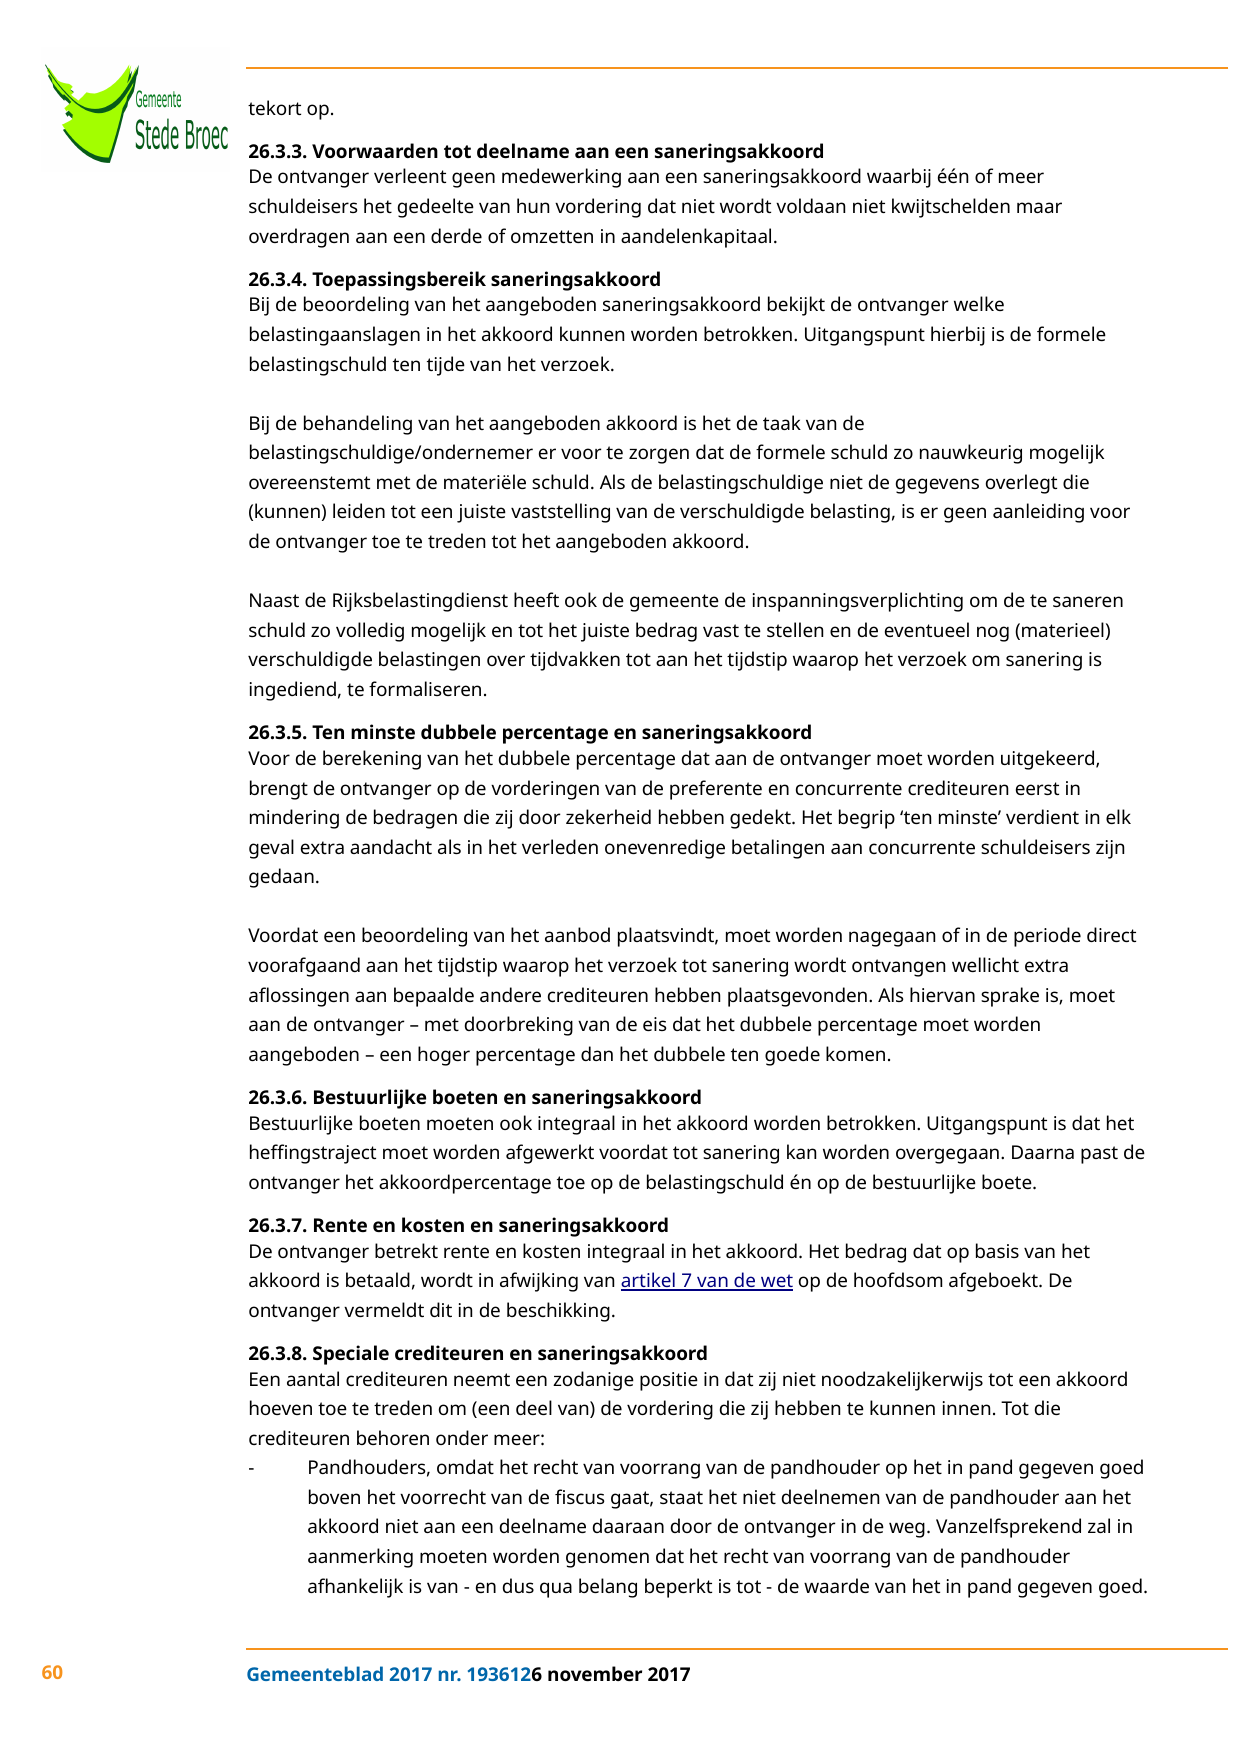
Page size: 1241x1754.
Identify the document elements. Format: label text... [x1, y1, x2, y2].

text Bij de behandeling van het aangeboden akkoord is het de taak van de belastingschuldige/ondernemer er voor te zorgen dat de formele schuld zo nauwkeurig mogelijk overeenstemt met de materiële schuld. Als de belastingschuldige niet de gegevens overlegt die (kunnen) leiden tot een juiste vaststelling van de verschuldigde belasting, is er geen aanleiding voor de ontvanger toe te treden tot het aangeboden akkoord. [248, 410, 1152, 554]
text 26.3.8. Speciale crediteuren en saneringsakkoord [248, 1340, 1152, 1366]
text Bestuurlijke boeten moeten ook integraal in het akkoord worden betrokken. Uitgangspunt is dat het heffingstraject moet worden afgewerkt voordat tot sanering kan worden overgegaan. Daarna past de ontvanger het akkoordpercentage toe op de belastingschuld én op de bestuurlijke boete. [248, 1110, 1152, 1195]
text 26.3.3. Voorwaarden tot deelname aan een saneringsakkoord [248, 138, 1152, 164]
text Bij de beoordeling van het aangeboden saneringsakkoord bekijkt de ontvanger welke belastingaanslagen in het akkoord kunnen worden betrokken. Uitgangspunt hierbij is de formele belastingschuld ten tijde van het verzoek. [248, 292, 1152, 377]
text Voordat een beoordeling van het aanbod plaatsvindt, moet worden nagegaan of in de periode direct voorafgaand aan het tijdstip waarop het verzoek tot sanering wordt ontvangen wellicht extra aflossingen aan bepaalde andere crediteuren hebben plaatsgevonden. Als hiervan sprake is, moet aan de ontvanger – met doorbreking van de eis dat het dubbele percentage moet worden aangeboden – een hoger percentage dan het dubbele ten goede komen. [248, 923, 1152, 1067]
list Pandhouders, omdat het recht van voorrang van de pandhouder op het in pand gegeven goed boven het voorrecht van de fiscus gaat, staat het niet deelnemen van de pandhouder aan het akkoord niet aan een deelname daaraan door de ontvanger in de weg. Vanzelfsprekend zal in aanmerking moeten worden genomen dat het recht van voorrang van de pandhouder afhankelijk is van - en dus qua belang beperkt is tot - de waarde van het in pand gegeven goed. [248, 1454, 1152, 1599]
text Voor de berekening van het dubbele percentage dat aan de ontvanger moet worden uitgekeerd, brengt de ontvanger op de vorderingen van de preferente en concurrente crediteuren eerst in mindering de bedragen die zij door zekerheid hebben gedekt. Het begrip ‘ten minste’ verdient in elk geval extra aandacht als in het verleden onevenredige betalingen aan concurrente schuldeisers zijn gedaan. [248, 745, 1152, 889]
text 26.3.5. Ten minste dubbele percentage en saneringsakkoord [248, 719, 1152, 745]
text 26.3.4. Toepassingsbereik saneringsakkoord [248, 266, 1152, 292]
text tekort op. [248, 95, 1152, 121]
text De ontvanger betrekt rente en kosten integraal in het akkoord. Het bedrag dat op basis van het akkoord is betaald, wordt in afwijking van artikel 7 van de wet op de hoofdsom afgeboekt. De ontvanger vermeldt dit in de beschikking. [248, 1238, 1152, 1323]
picture [41, 47, 231, 172]
text Naast de Rijksbelastingdienst heeft ook de gemeente de inspanningsverplichting om de te saneren schuld zo volledig mogelijk en tot het juiste bedrag vast te stellen en de eventueel nog (materieel) verschuldigde belastingen over tijdvakken tot aan het tijdstip waarop het verzoek om sanering is ingediend, te formaliseren. [248, 587, 1152, 702]
text Een aantal crediteuren neemt een zodanige positie in dat zij niet noodzakelijkerwijs tot een akkoord hoeven toe te treden om (een deel van) de vordering die zij hebben te kunnen innen. Tot die crediteuren behoren onder meer: [248, 1366, 1152, 1451]
text De ontvanger verleent geen medewerking aan een saneringsakkoord waarbij één of meer schuldeisers het gedeelte van hun vordering dat niet wordt voldaan niet kwijtschelden maar overdragen aan een derde of omzetten in aandelenkapitaal. [248, 164, 1152, 248]
text 26.3.6. Bestuurlijke boeten en saneringsakkoord [248, 1084, 1152, 1110]
text 26.3.7. Rente en kosten en saneringsakkoord [248, 1212, 1152, 1238]
